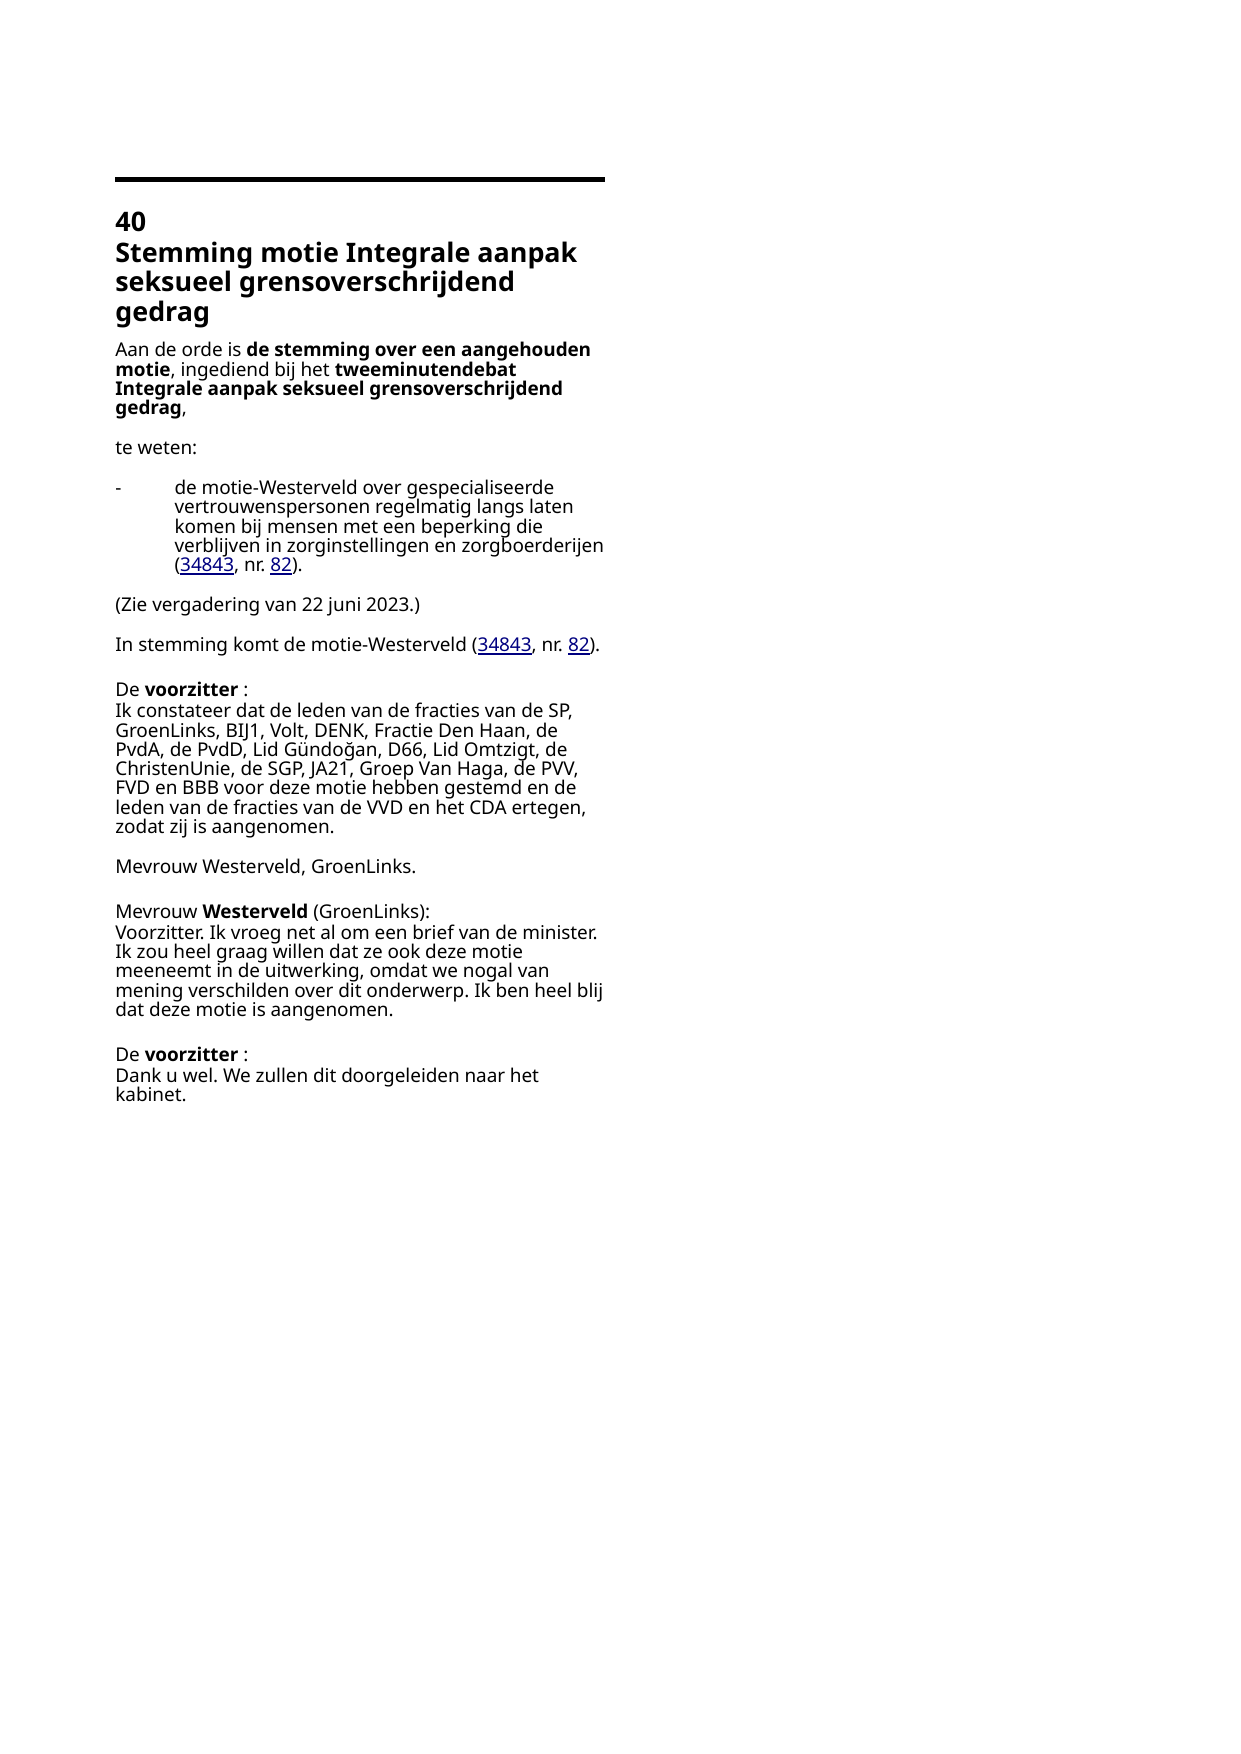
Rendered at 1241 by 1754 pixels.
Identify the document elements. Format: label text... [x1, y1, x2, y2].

text Ik constateer dat de leden van de fracties van de SP, GroenLinks, BIJ1, Volt, DENK, Fractie Den Haan, de PvdA, de PvdD, Lid Gündoğan, D66, Lid Omtzigt, de ChristenUnie, de SGP, JA21, Groep Van Haga, de PVV, FVD en BBB voor deze motie hebben gestemd en de leden van de fracties van de VVD en het CDA ertegen, zodat zij is aangenomen. [115, 702, 605, 837]
text In stemming komt de motie-Westerveld (34843, nr. 82). [115, 636, 605, 656]
text te weten: [115, 439, 605, 458]
list de motie-Westerveld over gespecialiseerde vertrouwenspersonen regelmatig langs laten komen bij mensen met een beperking die verblijven in zorginstellingen en zorgboerderijen (34843, nr. 82). [115, 479, 605, 576]
text Mevrouw Westerveld, GroenLinks. [115, 858, 605, 877]
text Voorzitter. Ik vroeg net al om een brief van de minister. Ik zou heel graag willen dat ze ook deze motie meeneemt in de uitwerking, omdat we nogal van mening verschilden over dit onderwerp. Ik ben heel blij dat deze motie is aangenomen. [115, 924, 605, 1020]
text Mevrouw Westerveld (GroenLinks): [115, 898, 605, 924]
text Dank u wel. We zullen dit doorgeleiden naar het kabinet. [115, 1067, 605, 1105]
text De voorzitter : [115, 677, 605, 702]
text Aan de orde is de stemming over een aangehouden motie, ingediend bij het tweeminutendebat Integrale aanpak seksueel grensoverschrijdend gedrag, [115, 341, 605, 418]
text De voorzitter : [115, 1041, 605, 1067]
text 40 [115, 203, 605, 239]
text (Zie vergadering van 22 juni 2023.) [115, 596, 605, 616]
text Stemming motie Integrale aanpak seksueel grensoverschrijdend gedrag [115, 239, 605, 341]
